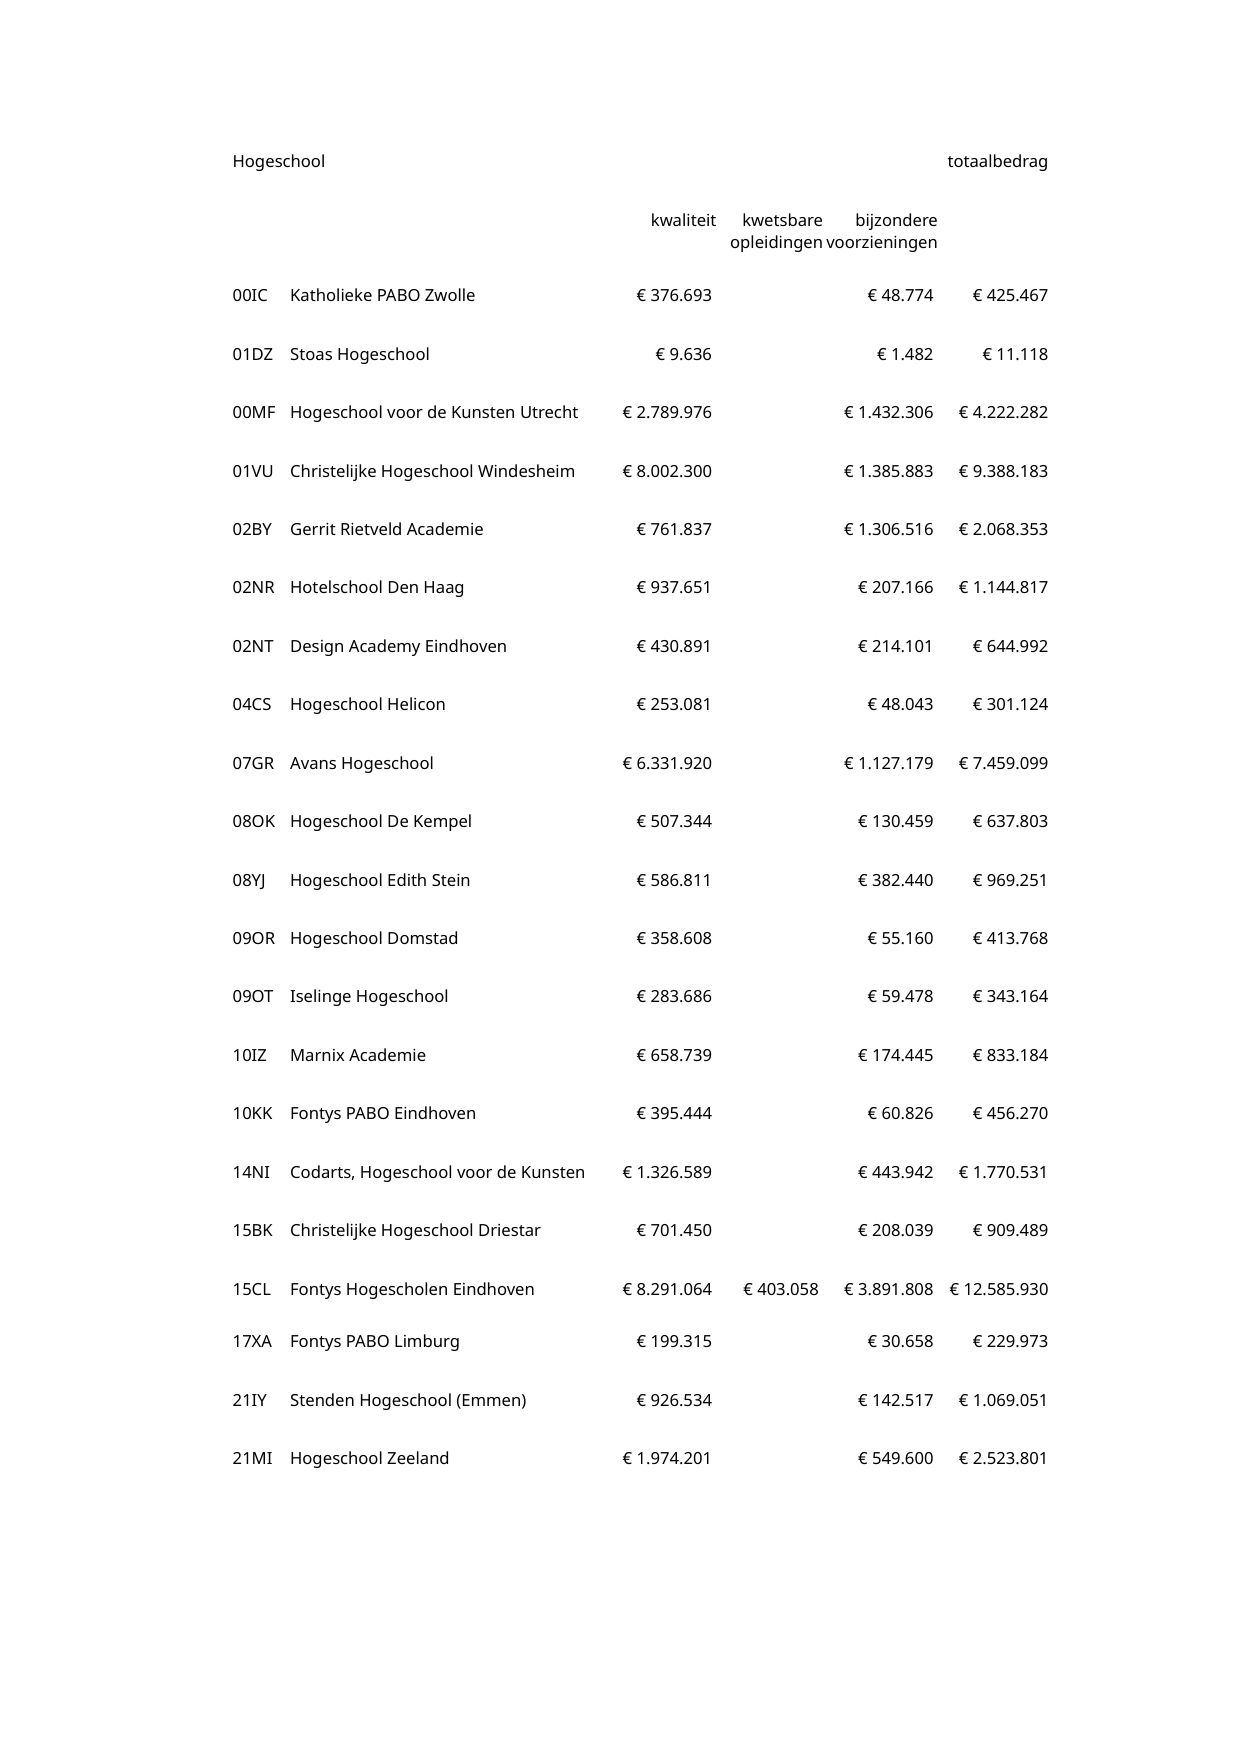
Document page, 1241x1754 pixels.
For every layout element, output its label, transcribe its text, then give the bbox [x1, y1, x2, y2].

table_cell € 430.891 [601, 635, 716, 693]
table_cell € 644.992 [938, 635, 1053, 693]
table_cell 10KK [233, 1102, 290, 1160]
table_cell Hotelschool Den Haag [290, 576, 601, 634]
table_cell Christelijke Hogeschool Windesheim [290, 459, 601, 518]
table_cell Hogeschool Domstad [290, 927, 601, 985]
table_cell [716, 1044, 823, 1102]
table_cell € 48.043 [823, 693, 938, 751]
table_cell Katholieke PABO Zwolle [290, 284, 601, 342]
table_cell 21IY [233, 1389, 290, 1447]
table_cell € 199.315 [601, 1330, 716, 1388]
table_cell € 969.251 [938, 868, 1053, 927]
table_cell Hogeschool De Kempel [290, 810, 601, 868]
table_cell 00IC [233, 284, 290, 342]
table_cell € 909.489 [938, 1219, 1053, 1277]
table_cell € 1.482 [823, 342, 938, 401]
table_cell [716, 1160, 823, 1219]
table_cell € 443.942 [823, 1160, 938, 1219]
table_cell Hogeschool Edith Stein [290, 868, 601, 927]
table_cell [716, 693, 823, 751]
table_cell € 701.450 [601, 1219, 716, 1277]
table_cell Avans Hogeschool [290, 751, 601, 810]
table_cell € 283.686 [601, 985, 716, 1043]
table_cell € 8.002.300 [601, 459, 716, 518]
table_cell Codarts, Hogeschool voor de Kunsten [290, 1160, 601, 1219]
table_cell € 937.651 [601, 576, 716, 634]
table_cell € 214.101 [823, 635, 938, 693]
table_cell Hogeschool Zeeland [290, 1447, 601, 1505]
table_cell Stenden Hogeschool (Emmen) [290, 1389, 601, 1447]
table_cell bijzondere voorzieningen [823, 209, 938, 284]
table_cell € 1.974.201 [601, 1447, 716, 1505]
table_cell € 3.891.808 [823, 1277, 938, 1330]
table_cell [716, 635, 823, 693]
table_cell € 208.039 [823, 1219, 938, 1277]
table_cell € 926.534 [601, 1389, 716, 1447]
table_cell € 358.608 [601, 927, 716, 985]
table_cell [716, 927, 823, 985]
table_cell € 12.585.930 [938, 1277, 1053, 1330]
table_cell € 1.770.531 [938, 1160, 1053, 1219]
table_cell [716, 1447, 823, 1505]
table_cell € 142.517 [823, 1389, 938, 1447]
table_cell 17XA [233, 1330, 290, 1388]
table_cell € 1.069.051 [938, 1389, 1053, 1447]
table_cell Fontys PABO Eindhoven [290, 1102, 601, 1160]
table_cell € 413.768 [938, 927, 1053, 985]
table_cell 08OK [233, 810, 290, 868]
table_cell € 174.445 [823, 1044, 938, 1102]
table_cell 21MI [233, 1447, 290, 1505]
table_header totaalbedrag [938, 150, 1053, 284]
table_cell € 229.973 [938, 1330, 1053, 1388]
table_cell 01VU [233, 459, 290, 518]
table_cell 10IZ [233, 1044, 290, 1102]
table_cell 02BY [233, 518, 290, 576]
table_cell 02NT [233, 635, 290, 693]
table_cell € 301.124 [938, 693, 1053, 751]
table_cell € 6.331.920 [601, 751, 716, 810]
table_cell € 130.459 [823, 810, 938, 868]
table_cell 08YJ [233, 868, 290, 927]
table_cell € 456.270 [938, 1102, 1053, 1160]
table_cell € 507.344 [601, 810, 716, 868]
table_cell € 7.459.099 [938, 751, 1053, 810]
table_cell Hogeschool Helicon [290, 693, 601, 751]
table_cell € 55.160 [823, 927, 938, 985]
table_cell [716, 459, 823, 518]
table_cell € 658.739 [601, 1044, 716, 1102]
table_cell € 9.388.183 [938, 459, 1053, 518]
table_cell [716, 1330, 823, 1388]
table_cell € 1.432.306 [823, 401, 938, 459]
table_cell € 207.166 [823, 576, 938, 634]
table_cell € 4.222.282 [938, 401, 1053, 459]
table_cell Design Academy Eindhoven [290, 635, 601, 693]
table_cell € 395.444 [601, 1102, 716, 1160]
table_cell € 8.291.064 [601, 1277, 716, 1330]
table_cell [716, 401, 823, 459]
table_cell Marnix Academie [290, 1044, 601, 1102]
table_cell € 1.385.883 [823, 459, 938, 518]
table_cell 04CS [233, 693, 290, 751]
table_cell € 60.826 [823, 1102, 938, 1160]
table_cell € 1.306.516 [823, 518, 938, 576]
table_cell [716, 576, 823, 634]
table_cell Gerrit Rietveld Academie [290, 518, 601, 576]
table_cell € 833.184 [938, 1044, 1053, 1102]
table_cell € 1.326.589 [601, 1160, 716, 1219]
table_cell € 1.127.179 [823, 751, 938, 810]
table_cell [716, 810, 823, 868]
table_cell € 2.523.801 [938, 1447, 1053, 1505]
table_cell Iselinge Hogeschool [290, 985, 601, 1043]
table_cell € 2.789.976 [601, 401, 716, 459]
table_cell Hogeschool voor de Kunsten Utrecht [290, 401, 601, 459]
table_cell [716, 518, 823, 576]
table_cell [716, 868, 823, 927]
table_cell 00MF [233, 401, 290, 459]
table_cell € 382.440 [823, 868, 938, 927]
table_cell 02NR [233, 576, 290, 634]
table_cell € 343.164 [938, 985, 1053, 1043]
table_cell € 48.774 [823, 284, 938, 342]
table_cell 15CL [233, 1277, 290, 1330]
table_cell [716, 342, 823, 401]
table_cell kwaliteit [601, 209, 716, 284]
table_cell kwetsbare opleidingen [716, 209, 823, 284]
table_cell € 1.144.817 [938, 576, 1053, 634]
table_cell € 376.693 [601, 284, 716, 342]
table_cell € 761.837 [601, 518, 716, 576]
table_cell Fontys Hogescholen Eindhoven [290, 1277, 601, 1330]
table_cell [716, 985, 823, 1043]
table_cell € 586.811 [601, 868, 716, 927]
table_cell € 403.058 [716, 1277, 823, 1330]
table_cell 07GR [233, 751, 290, 810]
table_cell [716, 1102, 823, 1160]
table_cell Stoas Hogeschool [290, 342, 601, 401]
table_cell € 637.803 [938, 810, 1053, 868]
table_cell € 2.068.353 [938, 518, 1053, 576]
table_cell € 11.118 [938, 342, 1053, 401]
table_cell € 30.658 [823, 1330, 938, 1388]
table_cell [716, 284, 823, 342]
table_header [601, 150, 938, 208]
table_cell 01DZ [233, 342, 290, 401]
table_cell 15BK [233, 1219, 290, 1277]
table_cell [716, 1219, 823, 1277]
table_cell € 253.081 [601, 693, 716, 751]
table_cell € 59.478 [823, 985, 938, 1043]
table_cell 14NI [233, 1160, 290, 1219]
table_header Hogeschool [233, 150, 601, 284]
table_cell Fontys PABO Limburg [290, 1330, 601, 1388]
table_cell Christelijke Hogeschool Driestar [290, 1219, 601, 1277]
table_cell [716, 1389, 823, 1447]
table_cell € 549.600 [823, 1447, 938, 1505]
table_cell € 9.636 [601, 342, 716, 401]
table_cell [716, 751, 823, 810]
table_cell 09OR [233, 927, 290, 985]
table_cell € 425.467 [938, 284, 1053, 342]
table_cell 09OT [233, 985, 290, 1043]
